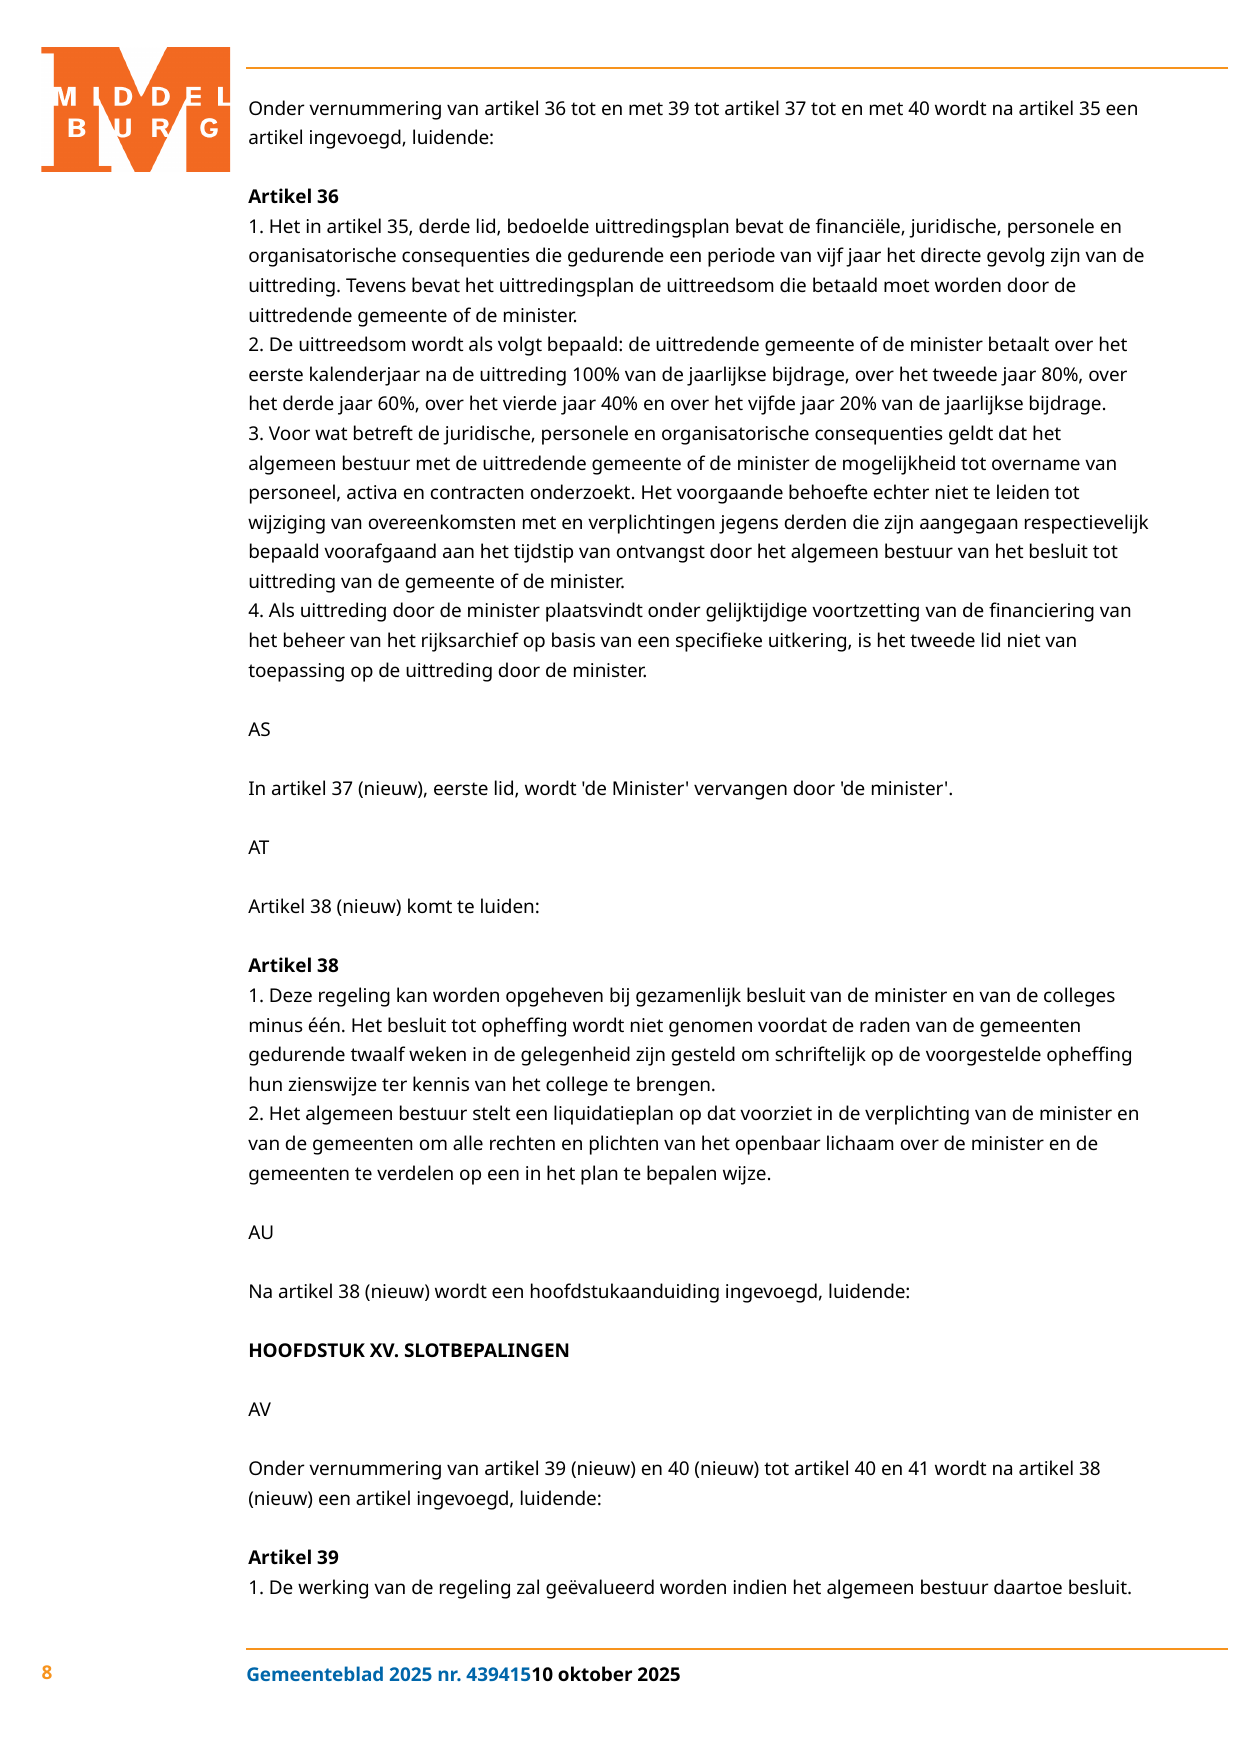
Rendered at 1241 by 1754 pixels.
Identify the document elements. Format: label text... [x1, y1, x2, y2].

picture [41, 47, 231, 172]
text Onder vernummering van artikel 39 (nieuw) en 40 (nieuw) tot artikel 40 en 41 wordt na artikel 38 (nieuw) een artikel ingevoegd, luidende: [248, 1456, 1152, 1511]
text 3. Voor wat betreft de juridische, personele en organisatorische consequenties geldt dat het algemeen bestuur met de uittredende gemeente of de minister de mogelijkheid tot overname van personeel, activa en contracten onderzoekt. Het voorgaande behoefte echter niet te leiden tot wijziging van overeenkomsten met en verplichtingen jegens derden die zijn aangegaan respectievelijk bepaald voorafgaand aan het tijdstip van ontvangst door het algemeen bestuur van het besluit tot uittreding van de gemeente of de minister. [248, 420, 1152, 594]
text AV [248, 1396, 1152, 1422]
text AS [248, 716, 1152, 742]
text 1. Deze regeling kan worden opgeheven bij gezamenlijk besluit van de minister en van de colleges minus één. Het besluit tot opheffing wordt niet genomen voordat de raden van de gemeenten gedurende twaalf weken in de gelegenheid zijn gesteld om schriftelijk op de voorgestelde opheffing hun zienswijze ter kennis van het college te brengen. [248, 982, 1152, 1097]
text 2. Het algemeen bestuur stelt een liquidatieplan op dat voorziet in de verplichting van de minister en van de gemeenten om alle rechten en plichten van het openbaar lichaam over de minister en de gemeenten te verdelen op een in het plan te bepalen wijze. [248, 1101, 1152, 1186]
text Artikel 36 [248, 183, 1152, 209]
text 2. De uittreedsom wordt als volgt bepaald: de uittredende gemeente of de minister betaalt over het eerste kalenderjaar na de uittreding 100% van de jaarlijkse bijdrage, over het tweede jaar 80%, over het derde jaar 60%, over het vierde jaar 40% en over het vijfde jaar 20% van de jaarlijkse bijdrage. [248, 331, 1152, 416]
text HOOFDSTUK XV. SLOTBEPALINGEN [248, 1337, 1152, 1363]
text In artikel 37 (nieuw), eerste lid, wordt 'de Minister' vervangen door 'de minister'. [248, 775, 1152, 801]
text Onder vernummering van artikel 36 tot en met 39 tot artikel 37 tot en met 40 wordt na artikel 35 een artikel ingevoegd, luidende: [248, 95, 1152, 150]
text 4. Als uittreding door de minister plaatsvindt onder gelijktijdige voortzetting van de financiering van het beheer van het rijksarchief op basis van een specifieke uitkering, is het tweede lid niet van toepassing op de uittreding door de minister. [248, 598, 1152, 683]
text 1. De werking van de regeling zal geëvalueerd worden indien het algemeen bestuur daartoe besluit. [248, 1574, 1152, 1600]
text Na artikel 38 (nieuw) wordt een hoofdstukaanduiding ingevoegd, luidende: [248, 1278, 1152, 1304]
text Artikel 39 [248, 1544, 1152, 1570]
text AU [248, 1219, 1152, 1245]
text Artikel 38 [248, 953, 1152, 978]
text AT [248, 834, 1152, 860]
text Artikel 38 (nieuw) komt te luiden: [248, 893, 1152, 919]
text 1. Het in artikel 35, derde lid, bedoelde uittredingsplan bevat de financiële, juridische, personele en organisatorische consequenties die gedurende een periode van vijf jaar het directe gevolg zijn van de uittreding. Tevens bevat het uittredingsplan de uittreedsom die betaald moet worden door de uittredende gemeente of de minister. [248, 213, 1152, 328]
